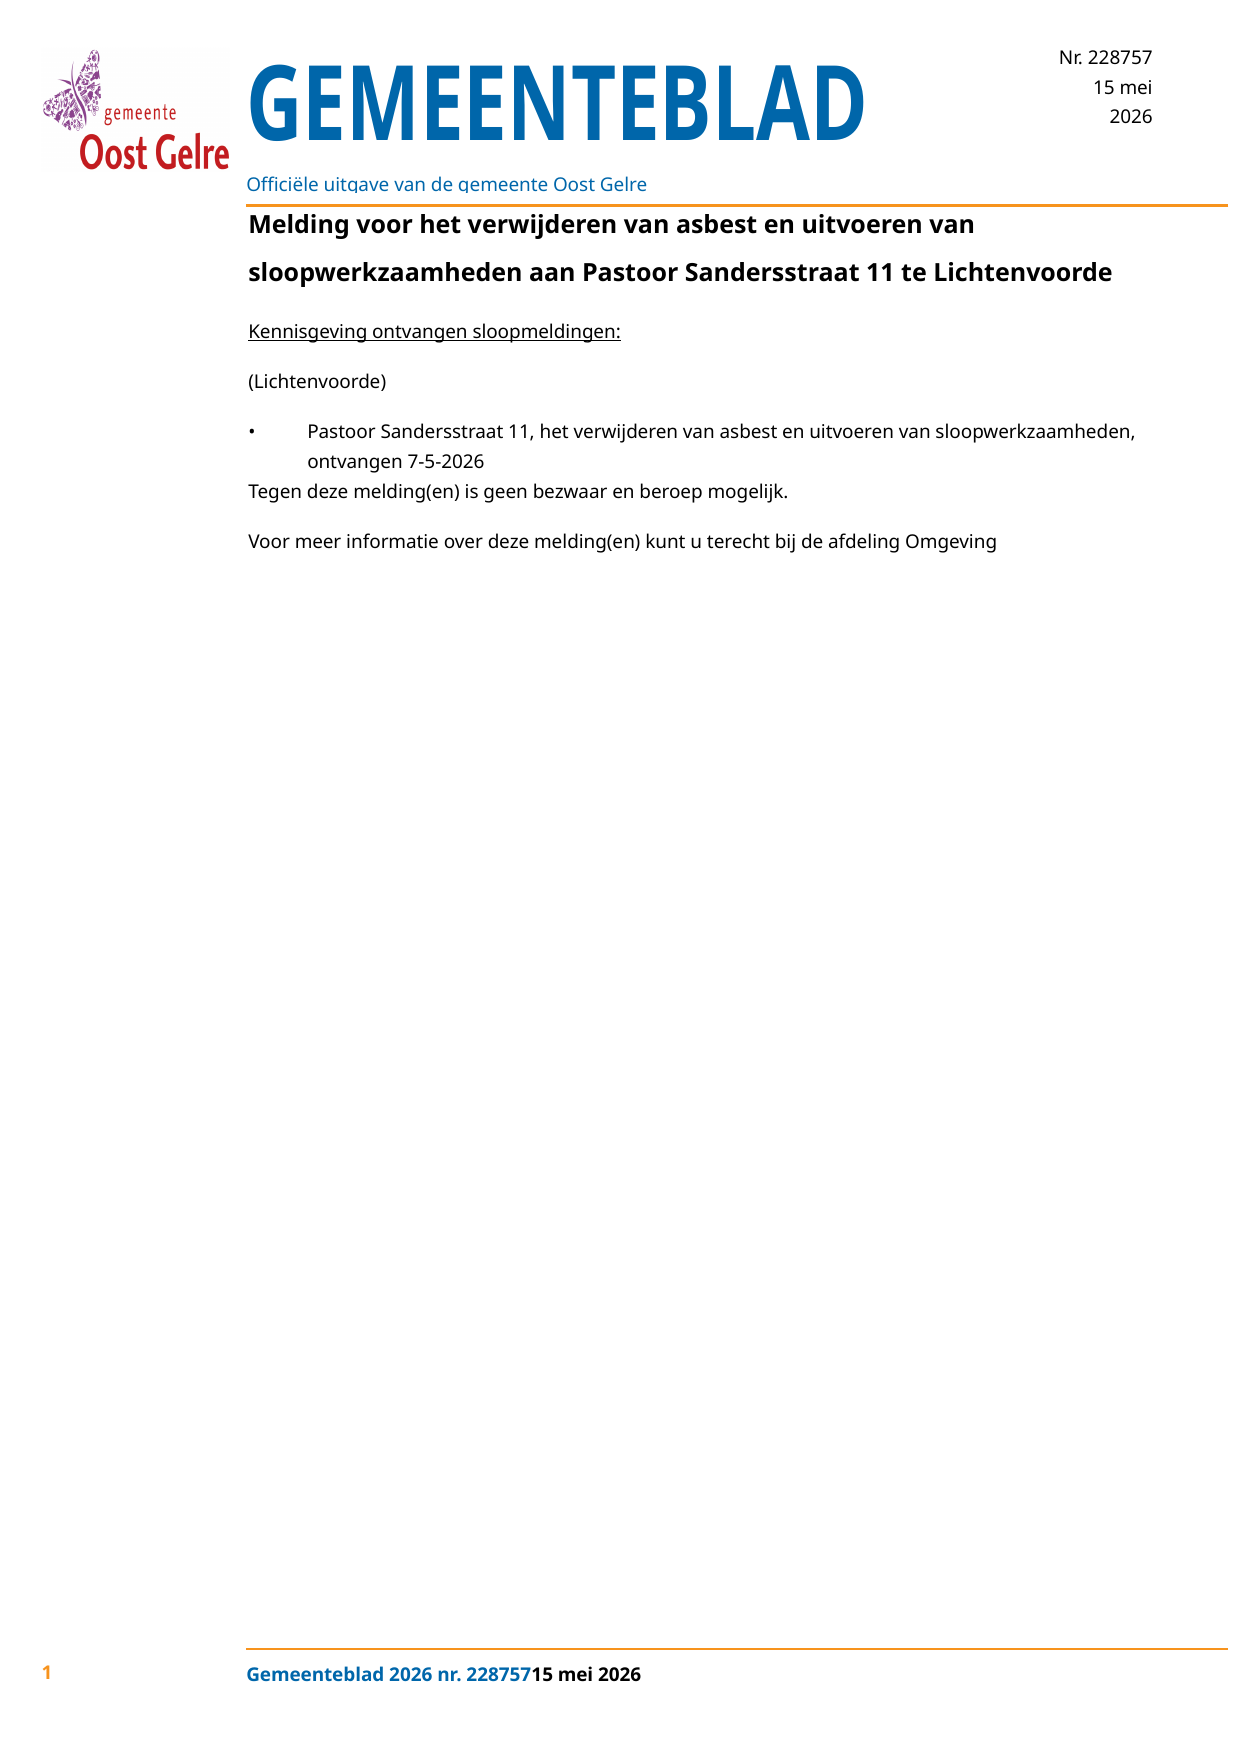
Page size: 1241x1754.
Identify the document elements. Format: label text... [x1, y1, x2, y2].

list Pastoor Sandersstraat 11, het verwijderen van asbest en uitvoeren van sloopwerkzaamheden, ontvangen 7-5-2026 [248, 419, 1152, 474]
text Voor meer informatie over deze melding(en) kunt u terecht bij de afdeling Omgeving [248, 528, 1152, 554]
text Tegen deze melding(en) is geen bezwaar en beroep mogelijk. [248, 478, 1152, 504]
text Melding voor het verwijderen van asbest en uitvoeren van sloopwerkzaamheden aan Pastoor Sandersstraat 11 te Lichtenvoorde [248, 207, 1152, 288]
text (Lichtenvoorde) [248, 368, 1152, 394]
text Kennisgeving ontvangen sloopmeldingen: [248, 318, 1152, 344]
picture [41, 47, 231, 172]
